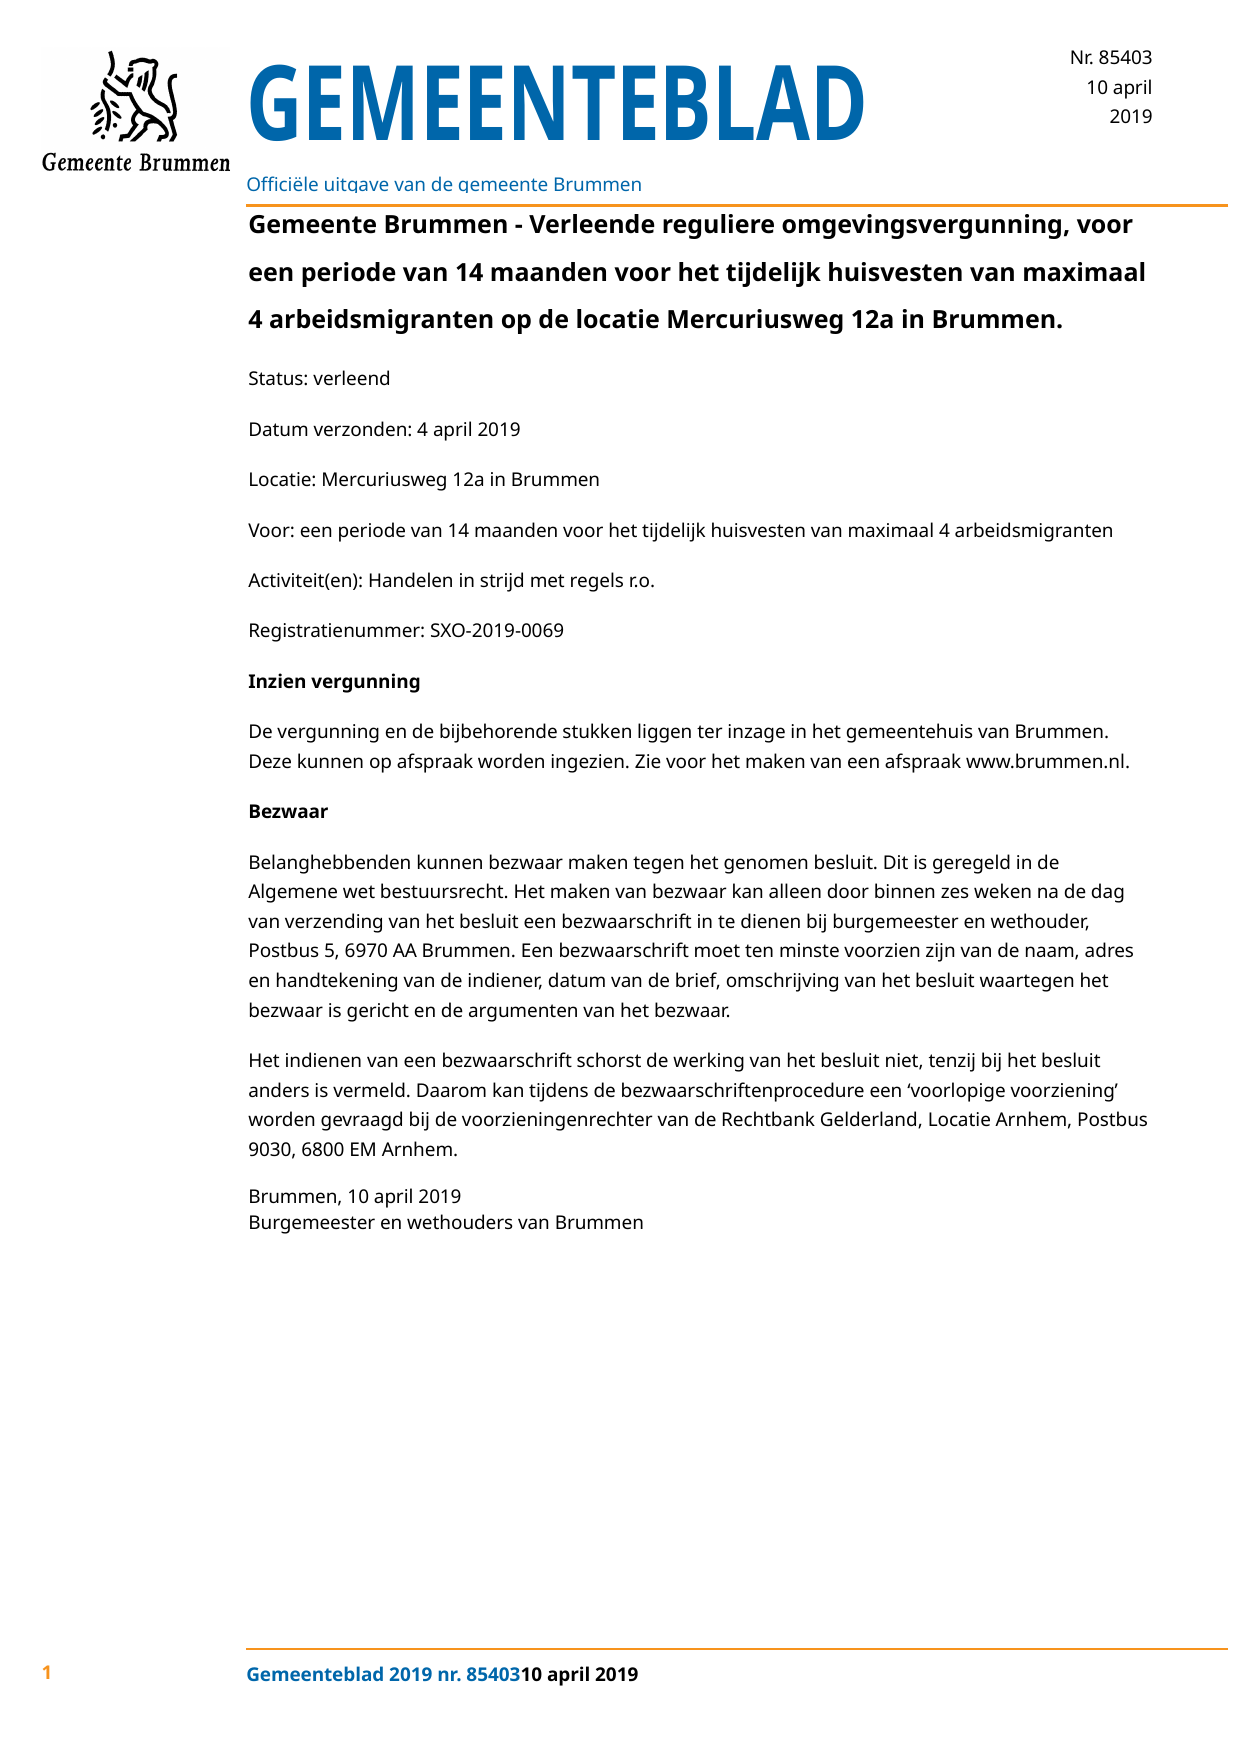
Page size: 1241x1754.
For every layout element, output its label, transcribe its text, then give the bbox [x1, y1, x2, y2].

text Status: verleend [248, 366, 1152, 391]
text Brummen, 10 april 2019 [248, 1184, 1152, 1209]
text Voor: een periode van 14 maanden voor het tijdelijk huisvesten van maximaal 4 arbeidsmigranten [248, 517, 1152, 542]
text Het indienen van een bezwaarschrift schorst de werking van het besluit niet, tenzij bij het besluit anders is vermeld. Daarom kan tijdens de bezwaarschriftenprocedure een ‘voorlopige voorziening’ worden gevraagd bij de voorzieningenrechter van de Rechtbank Gelderland, Locatie Arnhem, Postbus 9030, 6800 EM Arnhem. [248, 1047, 1152, 1162]
text Datum verzonden: 4 april 2019 [248, 416, 1152, 442]
text Locatie: Mercuriusweg 12a in Brummen [248, 466, 1152, 492]
text De vergunning en de bijbehorende stukken liggen ter inzage in het gemeentehuis van Brummen. Deze kunnen op afspraak worden ingezien. Zie voor het maken van een afspraak www.brummen.nl. [248, 718, 1152, 774]
picture [41, 47, 231, 172]
text Belanghebbenden kunnen bezwaar maken tegen het genomen besluit. Dit is geregeld in de Algemene wet bestuursrecht. Het maken van bezwaar kan alleen door binnen zes weken na de dag van verzending van het besluit een bezwaarschrift in te dienen bij burgemeester en wethouder, Postbus 5, 6970 AA Brummen. Een bezwaarschrift moet ten minste voorzien zijn van de naam, adres en handtekening van de indiener, datum van de brief, omschrijving van het besluit waartegen het bezwaar is gericht en de argumenten van het bezwaar. [248, 849, 1152, 1022]
text Bezwaar [248, 798, 1152, 824]
text Registratienummer: SXO-2019-0069 [248, 618, 1152, 643]
text Burgemeester en wethouders van Brummen [248, 1209, 1152, 1235]
text Gemeente Brummen - Verleende reguliere omgevingsvergunning, voor een periode van 14 maanden voor het tijdelijk huisvesten van maximaal 4 arbeidsmigranten op de locatie Mercuriusweg 12a in Brummen. [248, 207, 1152, 336]
text Activiteit(en): Handelen in strijd met regels r.o. [248, 567, 1152, 593]
text Inzien vergunning [248, 668, 1152, 694]
